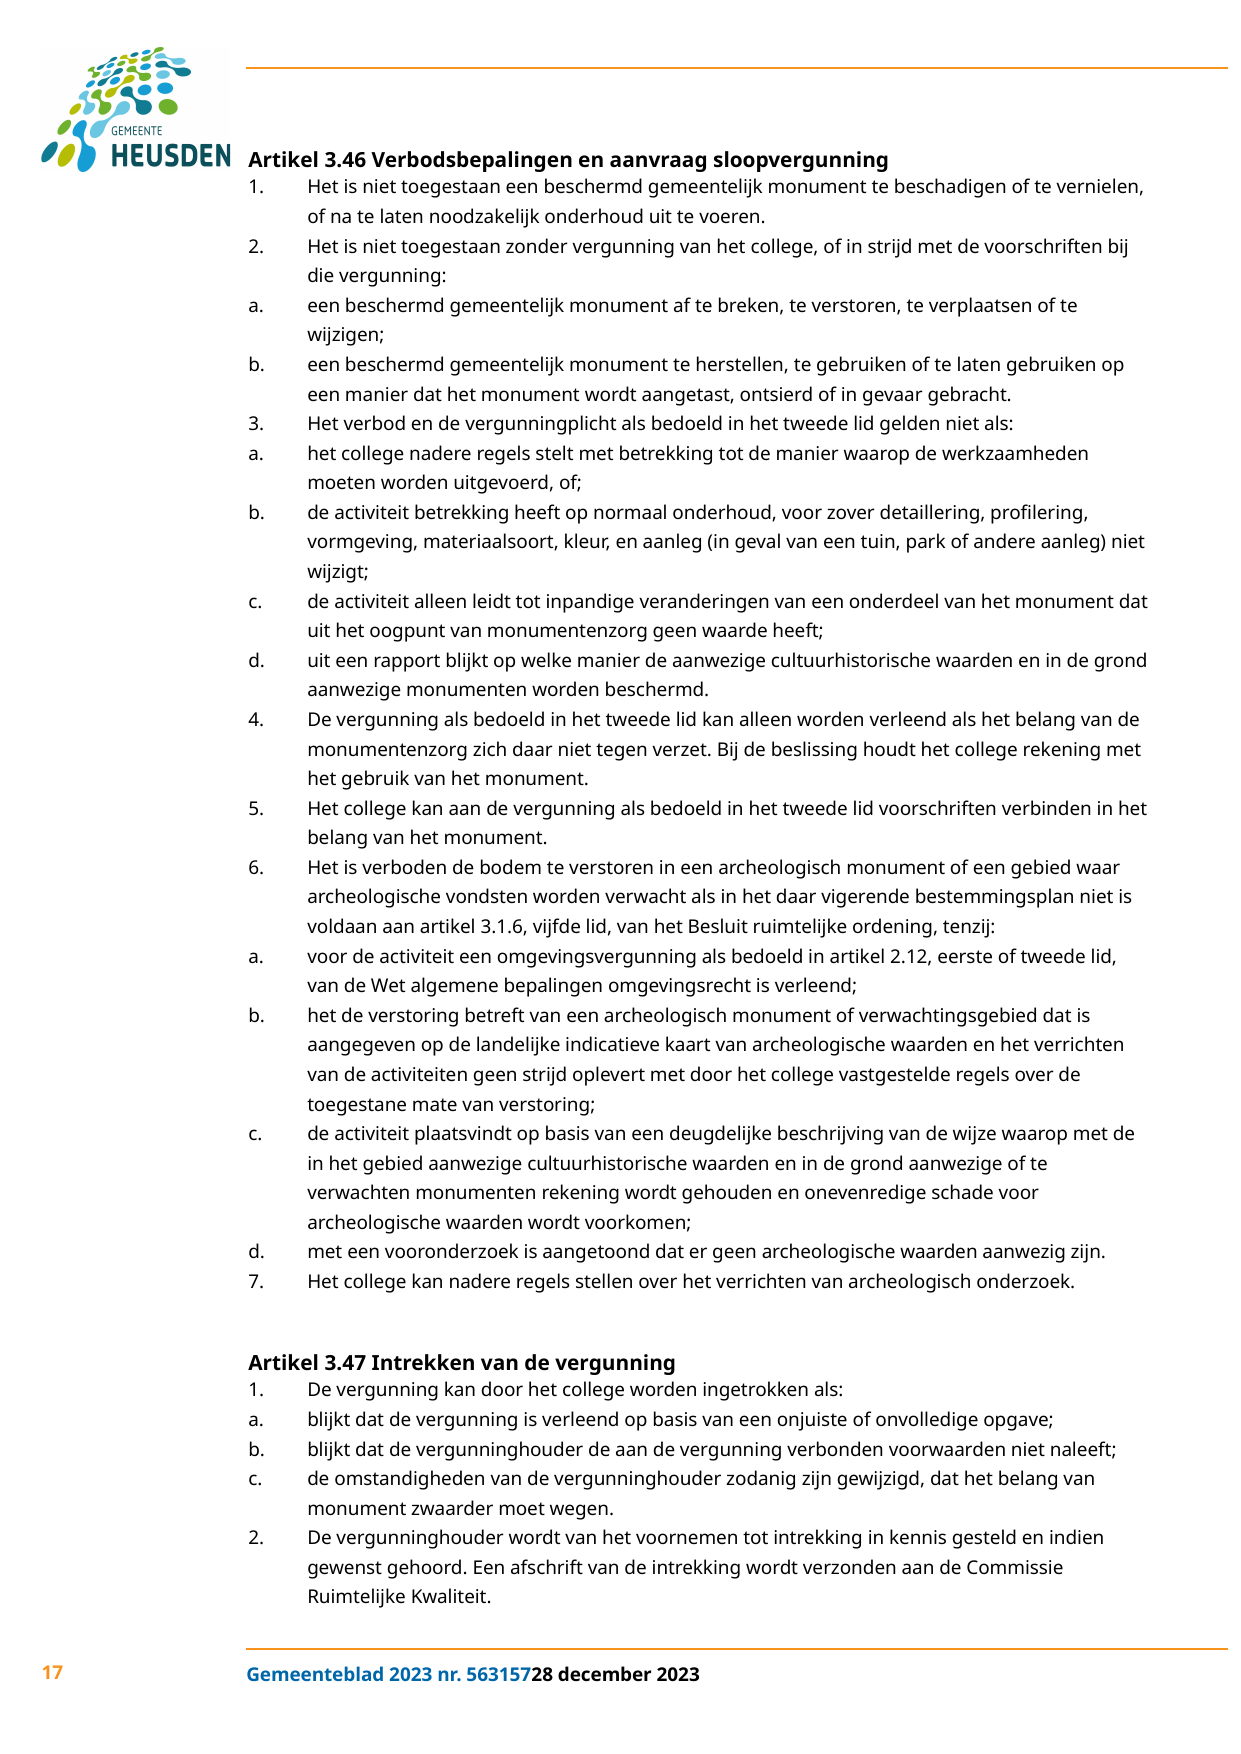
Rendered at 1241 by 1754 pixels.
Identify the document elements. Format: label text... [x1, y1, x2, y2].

list het de verstoring betreft van een archeologisch monument of verwachtingsgebied dat is aangegeven op de landelijke indicatieve kaart van archeologische waarden en het verrichten van de activiteiten geen strijd oplevert met door het college vastgestelde regels over de toegestane mate van verstoring; [248, 1002, 1152, 1116]
list blijkt dat de vergunning is verleend op basis van een onjuiste of onvolledige opgave; [248, 1406, 1152, 1432]
text Artikel 3.46 Verbodsbepalingen en aanvraag sloopvergunning [248, 145, 1152, 174]
list Het is niet toegestaan een beschermd gemeentelijk monument te beschadigen of te vernielen, of na te laten noodzakelijk onderhoud uit te voeren. [248, 174, 1152, 229]
list uit een rapport blijkt op welke manier de aanwezige cultuurhistorische waarden en in de grond aanwezige monumenten worden beschermd. [248, 647, 1152, 702]
picture [41, 47, 231, 172]
list blijkt dat de vergunninghouder de aan de vergunning verbonden voorwaarden niet naleeft; [248, 1436, 1152, 1462]
list de activiteit plaatsvindt op basis van een deugdelijke beschrijving van de wijze waarop met de in het gebied aanwezige cultuurhistorische waarden en in de grond aanwezige of te verwachten monumenten rekening wordt gehouden en onevenredige schade voor archeologische waarden wordt voorkomen; [248, 1120, 1152, 1235]
list De vergunning kan door het college worden ingetrokken als: [248, 1377, 1152, 1402]
text Artikel 3.47 Intrekken van de vergunning [248, 1348, 1152, 1377]
list Het is verboden de bodem te verstoren in een archeologisch monument of een gebied waar archeologische vondsten worden verwacht als in het daar vigerende bestemmingsplan niet is voldaan aan artikel 3.1.6, vijfde lid, van het Besluit ruimtelijke ordening, tenzij: [248, 854, 1152, 939]
list een beschermd gemeentelijk monument af te breken, te verstoren, te verplaatsen of te wijzigen; [248, 292, 1152, 347]
list de activiteit alleen leidt tot inpandige veranderingen van een onderdeel van het monument dat uit het oogpunt van monumentenzorg geen waarde heeft; [248, 588, 1152, 643]
list de activiteit betrekking heeft op normaal onderhoud, voor zover detaillering, profilering, vormgeving, materiaalsoort, kleur, en aanleg (in geval van een tuin, park of andere aanleg) niet wijzigt; [248, 499, 1152, 584]
list Het verbod en de vergunningplicht als bedoeld in het tweede lid gelden niet als: [248, 410, 1152, 436]
list met een vooronderzoek is aangetoond dat er geen archeologische waarden aanwezig zijn. [248, 1239, 1152, 1264]
list De vergunning als bedoeld in het tweede lid kan alleen worden verleend als het belang van de monumentenzorg zich daar niet tegen verzet. Bij de beslissing houdt het college rekening met het gebruik van het monument. [248, 706, 1152, 791]
list De vergunninghouder wordt van het voornemen tot intrekking in kennis gesteld en indien gewenst gehoord. Een afschrift van de intrekking wordt verzonden aan de Commissie Ruimtelijke Kwaliteit. [248, 1524, 1152, 1609]
list Het college kan aan de vergunning als bedoeld in het tweede lid voorschriften verbinden in het belang van het monument. [248, 795, 1152, 850]
list het college nadere regels stelt met betrekking tot de manier waarop de werkzaamheden moeten worden uitgevoerd, of; [248, 440, 1152, 495]
list voor de activiteit een omgevingsvergunning als bedoeld in artikel 2.12, eerste of tweede lid, van de Wet algemene bepalingen omgevingsrecht is verleend; [248, 943, 1152, 998]
list een beschermd gemeentelijk monument te herstellen, te gebruiken of te laten gebruiken op een manier dat het monument wordt aangetast, ontsierd of in gevaar gebracht. [248, 351, 1152, 406]
list Het college kan nadere regels stellen over het verrichten van archeologisch onderzoek. [248, 1268, 1152, 1294]
list Het is niet toegestaan zonder vergunning van het college, of in strijd met de voorschriften bij die vergunning: [248, 233, 1152, 288]
list de omstandigheden van de vergunninghouder zodanig zijn gewijzigd, dat het belang van monument zwaarder moet wegen. [248, 1465, 1152, 1521]
